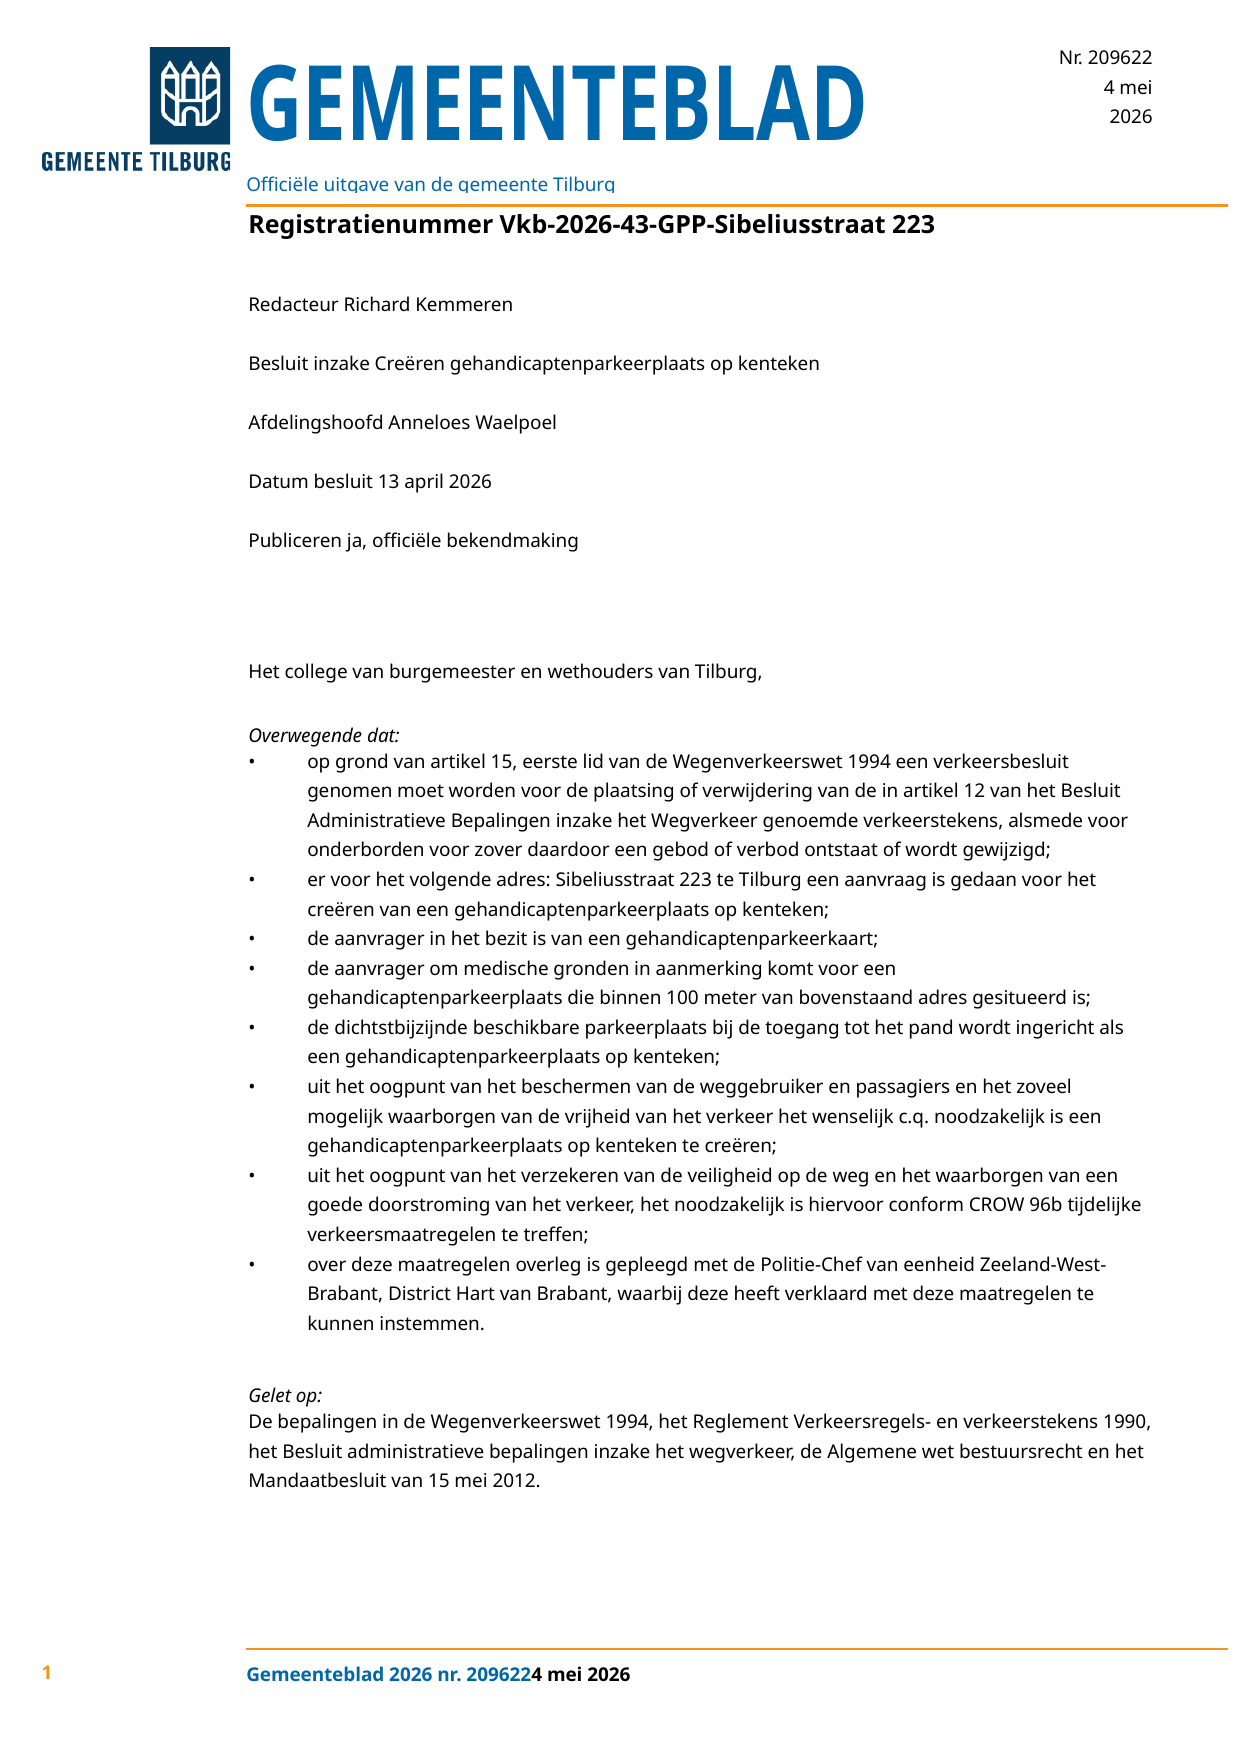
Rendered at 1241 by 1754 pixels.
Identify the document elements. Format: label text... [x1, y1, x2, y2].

text Publiceren ja, officiële bekendmaking [248, 528, 1152, 553]
text Het college van burgemeester en wethouders van Tilburg, [248, 658, 1152, 684]
text De bepalingen in de Wegenverkeerswet 1994, het Reglement Verkeersregels- en verkeerstekens 1990, het Besluit administratieve bepalingen inzake het wegverkeer, de Algemene wet bestuursrecht en het Mandaatbesluit van 15 mei 2012. [248, 1408, 1152, 1493]
list de aanvrager om medische gronden in aanmerking komt voor een gehandicaptenparkeerplaats die binnen 100 meter van bovenstaand adres gesitueerd is; [248, 955, 1152, 1010]
text Gelet op: [248, 1383, 1152, 1408]
list de dichtstbijzijnde beschikbare parkeerplaats bij de toegang tot het pand wordt ingericht als een gehandicaptenparkeerplaats op kenteken; [248, 1014, 1152, 1069]
text Afdelingshoofd Anneloes Waelpoel [248, 409, 1152, 435]
text Besluit inzake Creëren gehandicaptenparkeerplaats op kenteken [248, 350, 1152, 376]
list op grond van artikel 15, eerste lid van de Wegenverkeerswet 1994 een verkeersbesluit genomen moet worden voor de plaatsing of verwijdering van de in artikel 12 van het Besluit Administratieve Bepalingen inzake het Wegverkeer genoemde verkeerstekens, alsmede voor onderborden voor zover daardoor een gebod of verbod ontstaat of wordt gewijzigd; [248, 748, 1152, 862]
list er voor het volgende adres: Sibeliusstraat 223 te Tilburg een aanvraag is gedaan voor het creëren van een gehandicaptenparkeerplaats op kenteken; [248, 866, 1152, 921]
list uit het oogpunt van het beschermen van de weggebruiker en passagiers en het zoveel mogelijk waarborgen van de vrijheid van het verkeer het wenselijk c.q. noodzakelijk is een gehandicaptenparkeerplaats op kenteken te creëren; [248, 1073, 1152, 1158]
list over deze maatregelen overleg is gepleegd met de Politie-Chef van eenheid Zeeland-West-Brabant, District Hart van Brabant, waarbij deze heeft verklaard met deze maatregelen te kunnen instemmen. [248, 1251, 1152, 1336]
picture [41, 47, 231, 172]
text Datum besluit 13 april 2026 [248, 468, 1152, 494]
list uit het oogpunt van het verzekeren van de veiligheid op de weg en het waarborgen van een goede doorstroming van het verkeer, het noodzakelijk is hiervoor conform CROW 96b tijdelijke verkeersmaatregelen te treffen; [248, 1162, 1152, 1247]
text Registratienummer Vkb-2026-43-GPP-Sibeliusstraat 223 [248, 207, 1152, 241]
text Overwegende dat: [248, 722, 1152, 748]
text Redacteur Richard Kemmeren [248, 291, 1152, 317]
list de aanvrager in het bezit is van een gehandicaptenparkeerkaart; [248, 925, 1152, 951]
